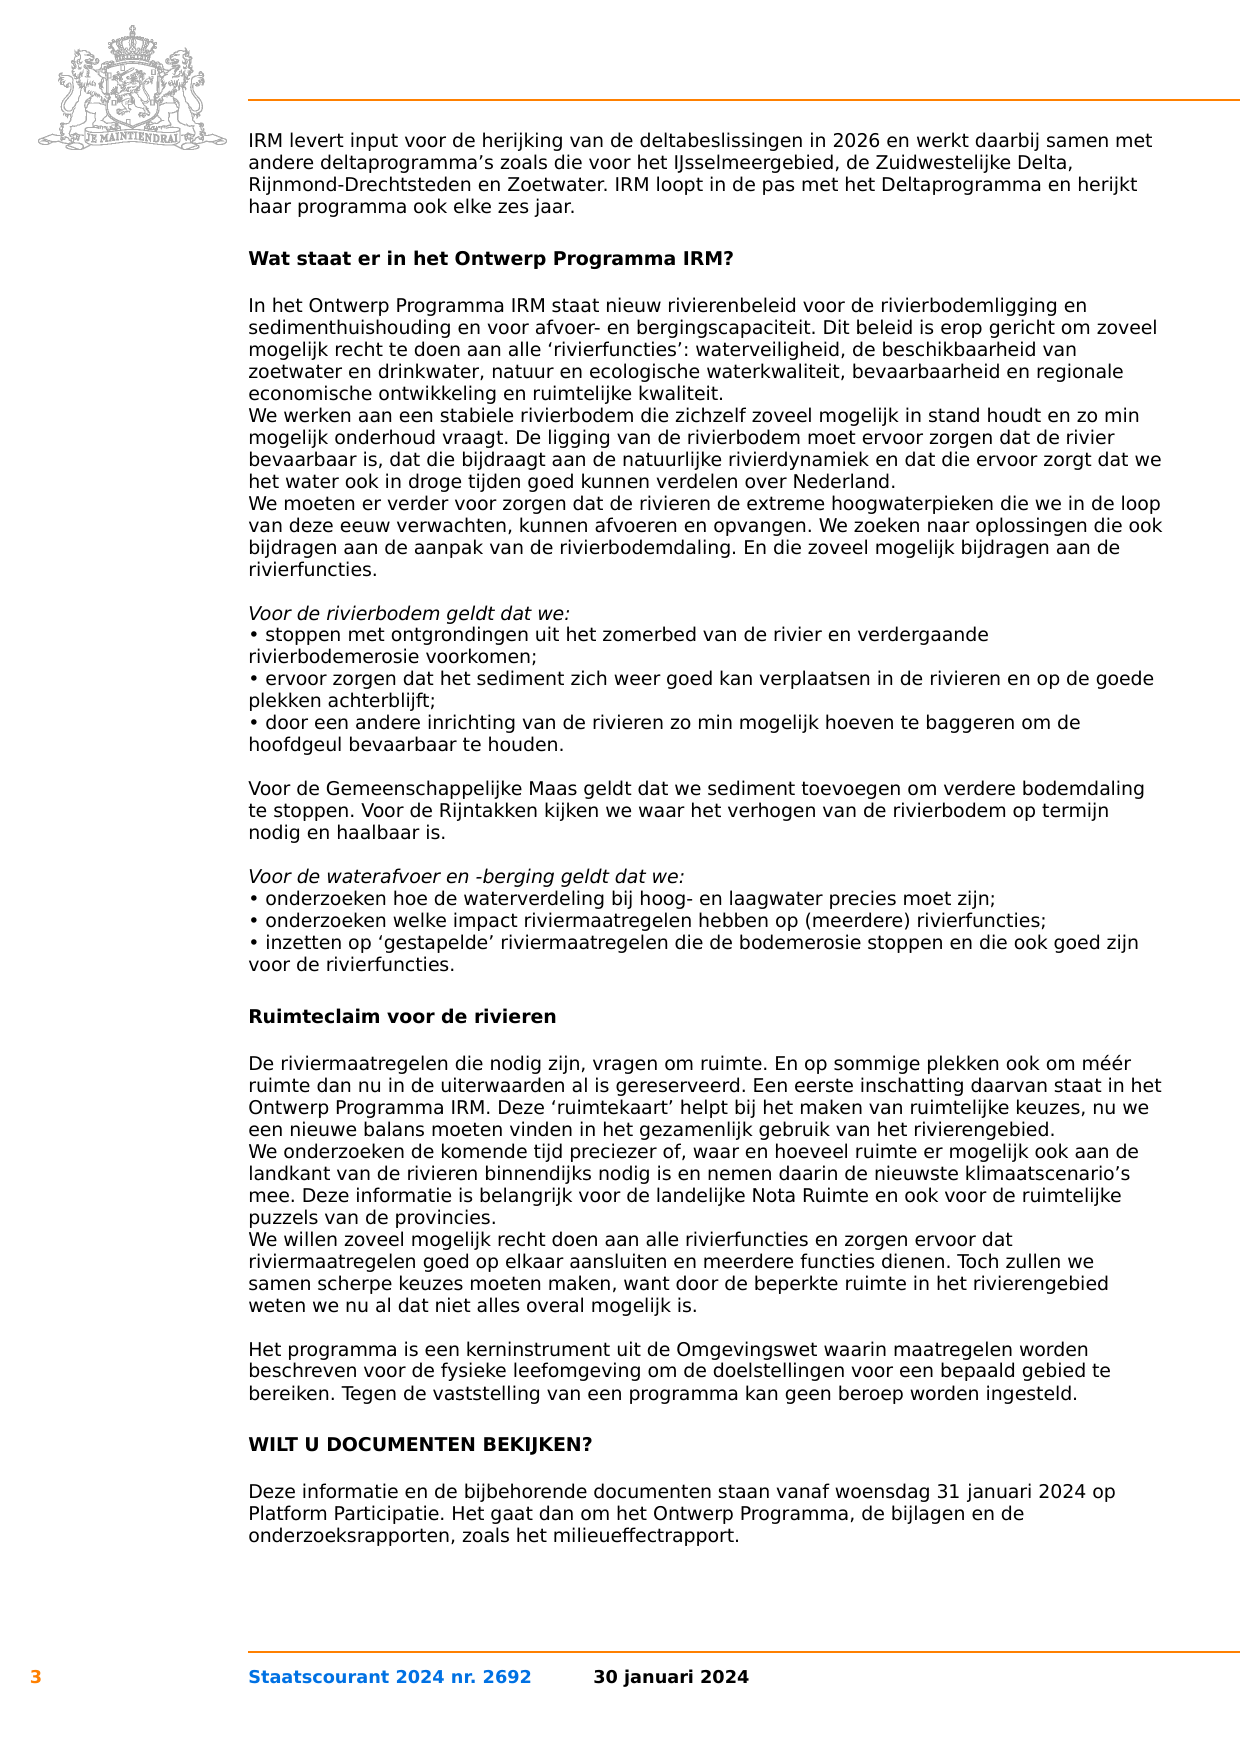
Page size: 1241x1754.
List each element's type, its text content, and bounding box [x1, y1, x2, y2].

text Voor de rivierbodem geldt dat we: [248, 602, 1163, 624]
text We onderzoeken de komende tijd preciezer of, waar en hoeveel ruimte er mogelijk ook aan de landkant van de rivieren binnendijks nodig is en nemen daarin de nieuwste klimaatscenario’s mee. Deze informatie is belangrijk voor de landelijke Nota Ruimte en ook voor de ruimtelijke puzzels van de provincies. [248, 1141, 1163, 1229]
text Het programma is een kerninstrument uit de Omgevingswet waarin maatregelen worden beschreven voor de fysieke leefomgeving om de doelstellingen voor een bepaald gebied te bereiken. Tegen de vaststelling van een programma kan geen beroep worden ingesteld. [248, 1338, 1163, 1404]
text De riviermaatregelen die nodig zijn, vragen om ruimte. En op sommige plekken ook om méér ruimte dan nu in de uiterwaarden al is gereserveerd. Een eerste inschatting daarvan staat in het Ontwerp Programma IRM. Deze ‘ruimtekaart’ helpt bij het maken van ruimtelijke keuzes, nu we een nieuwe balans moeten vinden in het gezamenlijk gebruik van het rivierengebied. [248, 1053, 1163, 1141]
picture [38, 25, 227, 150]
text Voor de Gemeenschappelijke Maas geldt dat we sediment toevoegen om verdere bodemdaling te stoppen. Voor de Rijntakken kijken we waar het verhogen van de rivierbodem op termijn nodig en haalbaar is. [248, 778, 1163, 844]
subtitle Wat staat er in het Ontwerp Programma IRM? [248, 248, 1163, 270]
text We werken aan een stabiele rivierbodem die zichzelf zoveel mogelijk in stand houdt en zo min mogelijk onderhoud vraagt. De ligging van de rivierbodem moet ervoor zorgen dat de rivier bevaarbaar is, dat die bijdraagt aan de natuurlijke rivierdynamiek en dat die ervoor zorgt dat we het water ook in droge tijden goed kunnen verdelen over Nederland. [248, 405, 1163, 493]
subtitle WILT U DOCUMENTEN BEKIJKEN? [248, 1434, 1163, 1456]
subtitle Ruimteclaim voor de rivieren [248, 1006, 1163, 1028]
text • ervoor zorgen dat het sediment zich weer goed kan verplaatsen in de rivieren en op de goede plekken achterblijft; [248, 668, 1163, 712]
text • inzetten op ‘gestapelde’ riviermaatregelen die de bodemerosie stoppen en die ook goed zijn voor de rivierfuncties. [248, 932, 1163, 976]
text IRM levert input voor de herijking van de deltabeslissingen in 2026 en werkt daarbij samen met andere deltaprogramma’s zoals die voor het IJsselmeergebied, de Zuidwestelijke Delta, Rijnmond-Drechtsteden en Zoetwater. IRM loopt in de pas met het Deltaprogramma en herijkt haar programma ook elke zes jaar. [248, 130, 1163, 218]
text Deze informatie en de bijbehorende documenten staan vanaf woensdag 31 januari 2024 op Platform Participatie. Het gaat dan om het Ontwerp Programma, de bijlagen en de onderzoeksrapporten, zoals het milieueffectrapport. [248, 1481, 1163, 1547]
text Voor de waterafvoer en -berging geldt dat we: [248, 866, 1163, 888]
text • onderzoeken welke impact riviermaatregelen hebben op (meerdere) rivierfuncties; [248, 910, 1163, 932]
text In het Ontwerp Programma IRM staat nieuw rivierenbeleid voor de rivierbodemligging en sedimenthuishouding en voor afvoer- en bergingscapaciteit. Dit beleid is erop gericht om zoveel mogelijk recht te doen aan alle ‘rivierfuncties’: waterveiligheid, de beschikbaarheid van zoetwater en drinkwater, natuur en ecologische waterkwaliteit, bevaarbaarheid en regionale economische ontwikkeling en ruimtelijke kwaliteit. [248, 295, 1163, 405]
text We moeten er verder voor zorgen dat de rivieren de extreme hoogwaterpieken die we in de loop van deze eeuw verwachten, kunnen afvoeren en opvangen. We zoeken naar oplossingen die ook bijdragen aan de aanpak van de rivierbodemdaling. En die zoveel mogelijk bijdragen aan de rivierfuncties. [248, 493, 1163, 581]
text • stoppen met ontgrondingen uit het zomerbed van de rivier en verdergaande rivierbodemerosie voorkomen; [248, 624, 1163, 668]
text • door een andere inrichting van de rivieren zo min mogelijk hoeven te baggeren om de hoofdgeul bevaarbaar te houden. [248, 712, 1163, 756]
text • onderzoeken hoe de waterverdeling bij hoog- en laagwater precies moet zijn; [248, 888, 1163, 910]
text We willen zoveel mogelijk recht doen aan alle rivierfuncties en zorgen ervoor dat riviermaatregelen goed op elkaar aansluiten en meerdere functies dienen. Toch zullen we samen scherpe keuzes moeten maken, want door de beperkte ruimte in het rivierengebied weten we nu al dat niet alles overal mogelijk is. [248, 1229, 1163, 1317]
